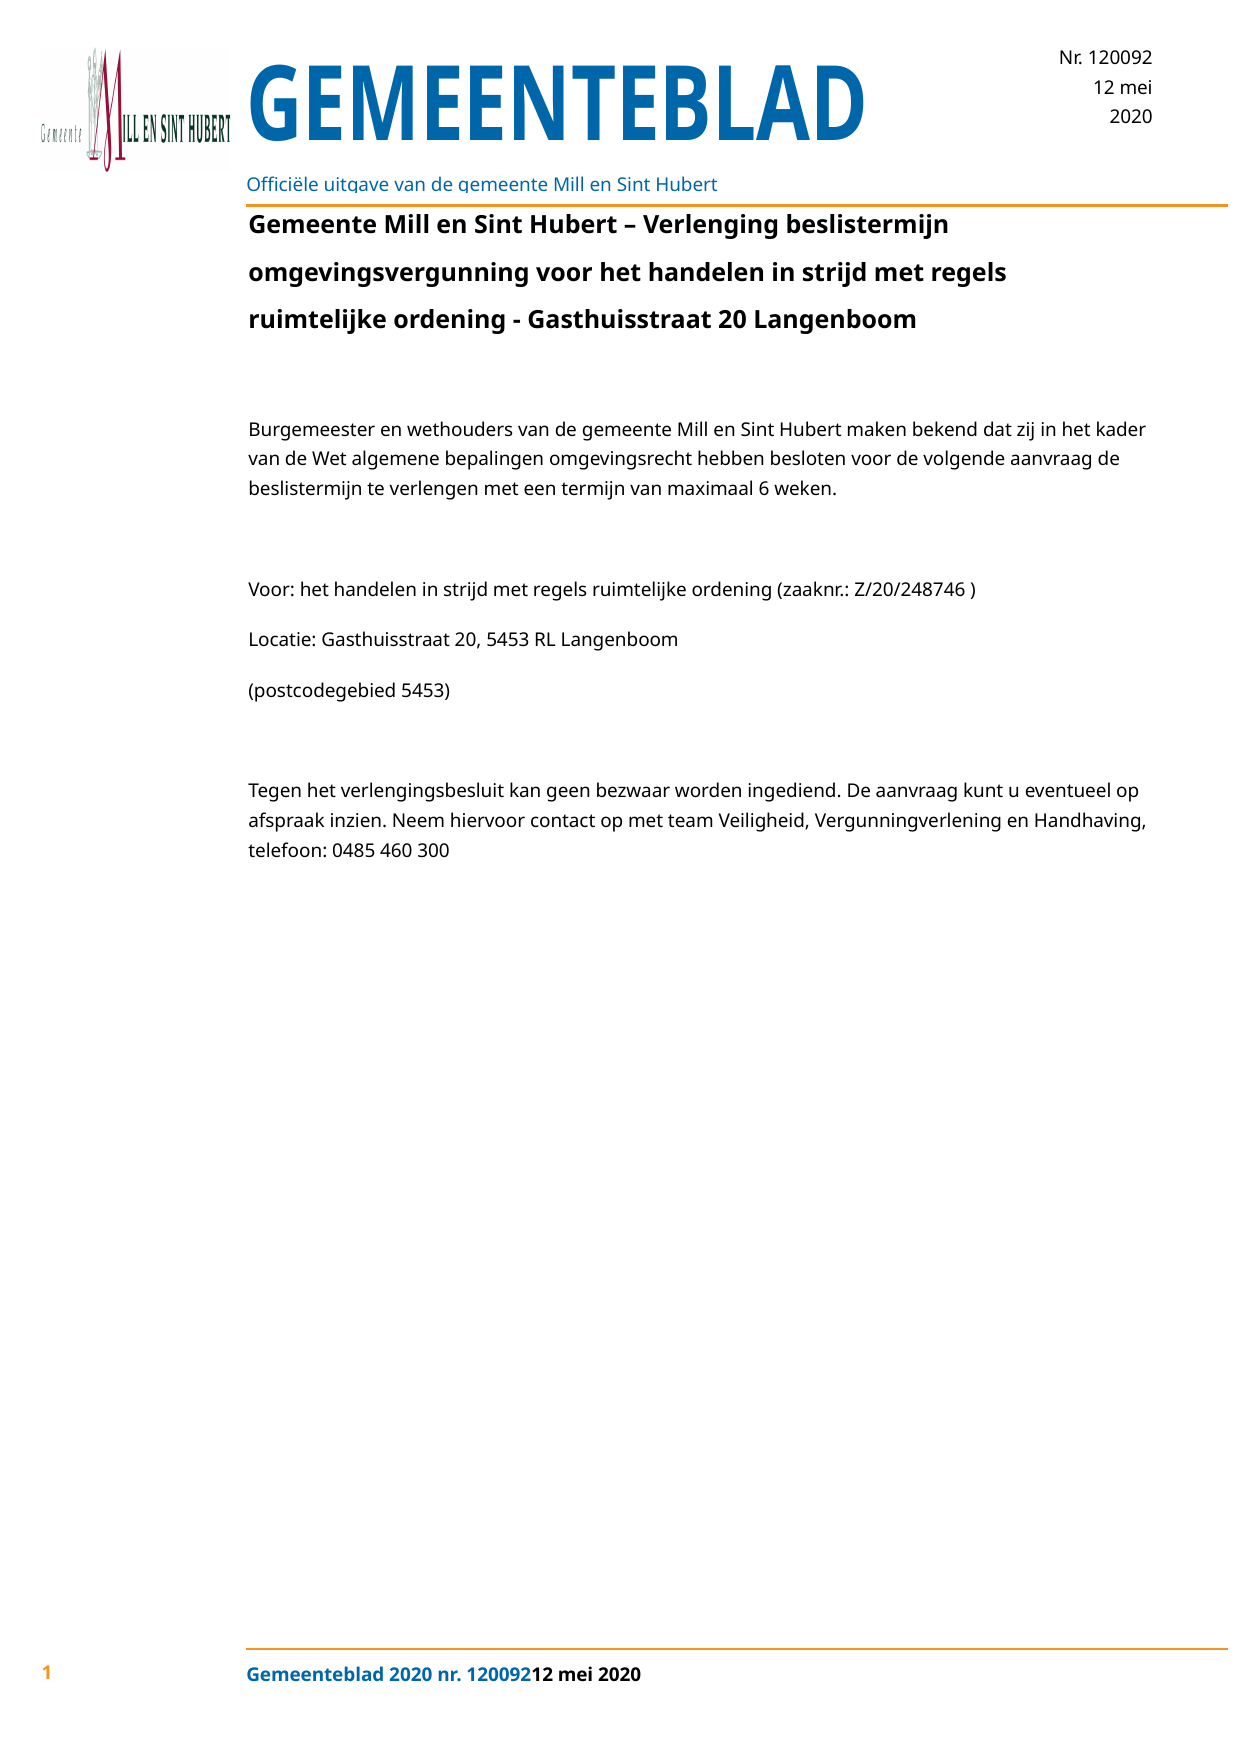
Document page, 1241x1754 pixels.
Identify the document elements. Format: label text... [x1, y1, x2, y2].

picture [41, 47, 231, 172]
text Gemeente Mill en Sint Hubert – Verlenging beslistermijn omgevingsvergunning voor het handelen in strijd met regels ruimtelijke ordening - Gasthuisstraat 20 Langenboom [248, 207, 1152, 336]
text (postcodegebied 5453) [248, 677, 1152, 702]
text Locatie: Gasthuisstraat 20, 5453 RL Langenboom [248, 626, 1152, 652]
text Voor: het handelen in strijd met regels ruimtelijke ordening (zaaknr.: Z/20/248746 ) [248, 576, 1152, 602]
text Burgemeester en wethouders van de gemeente Mill en Sint Hubert maken bekend dat zij in het kader van de Wet algemene bepalingen omgevingsrecht hebben besloten voor de volgende aanvraag de beslistermijn te verlengen met een termijn van maximaal 6 weken. [248, 416, 1152, 501]
text Tegen het verlengingsbesluit kan geen bezwaar worden ingediend. De aanvraag kunt u eventueel op afspraak inzien. Neem hiervoor contact op met team Veiligheid, Vergunningverlening en Handhaving, telefoon: 0485 460 300 [248, 778, 1152, 862]
